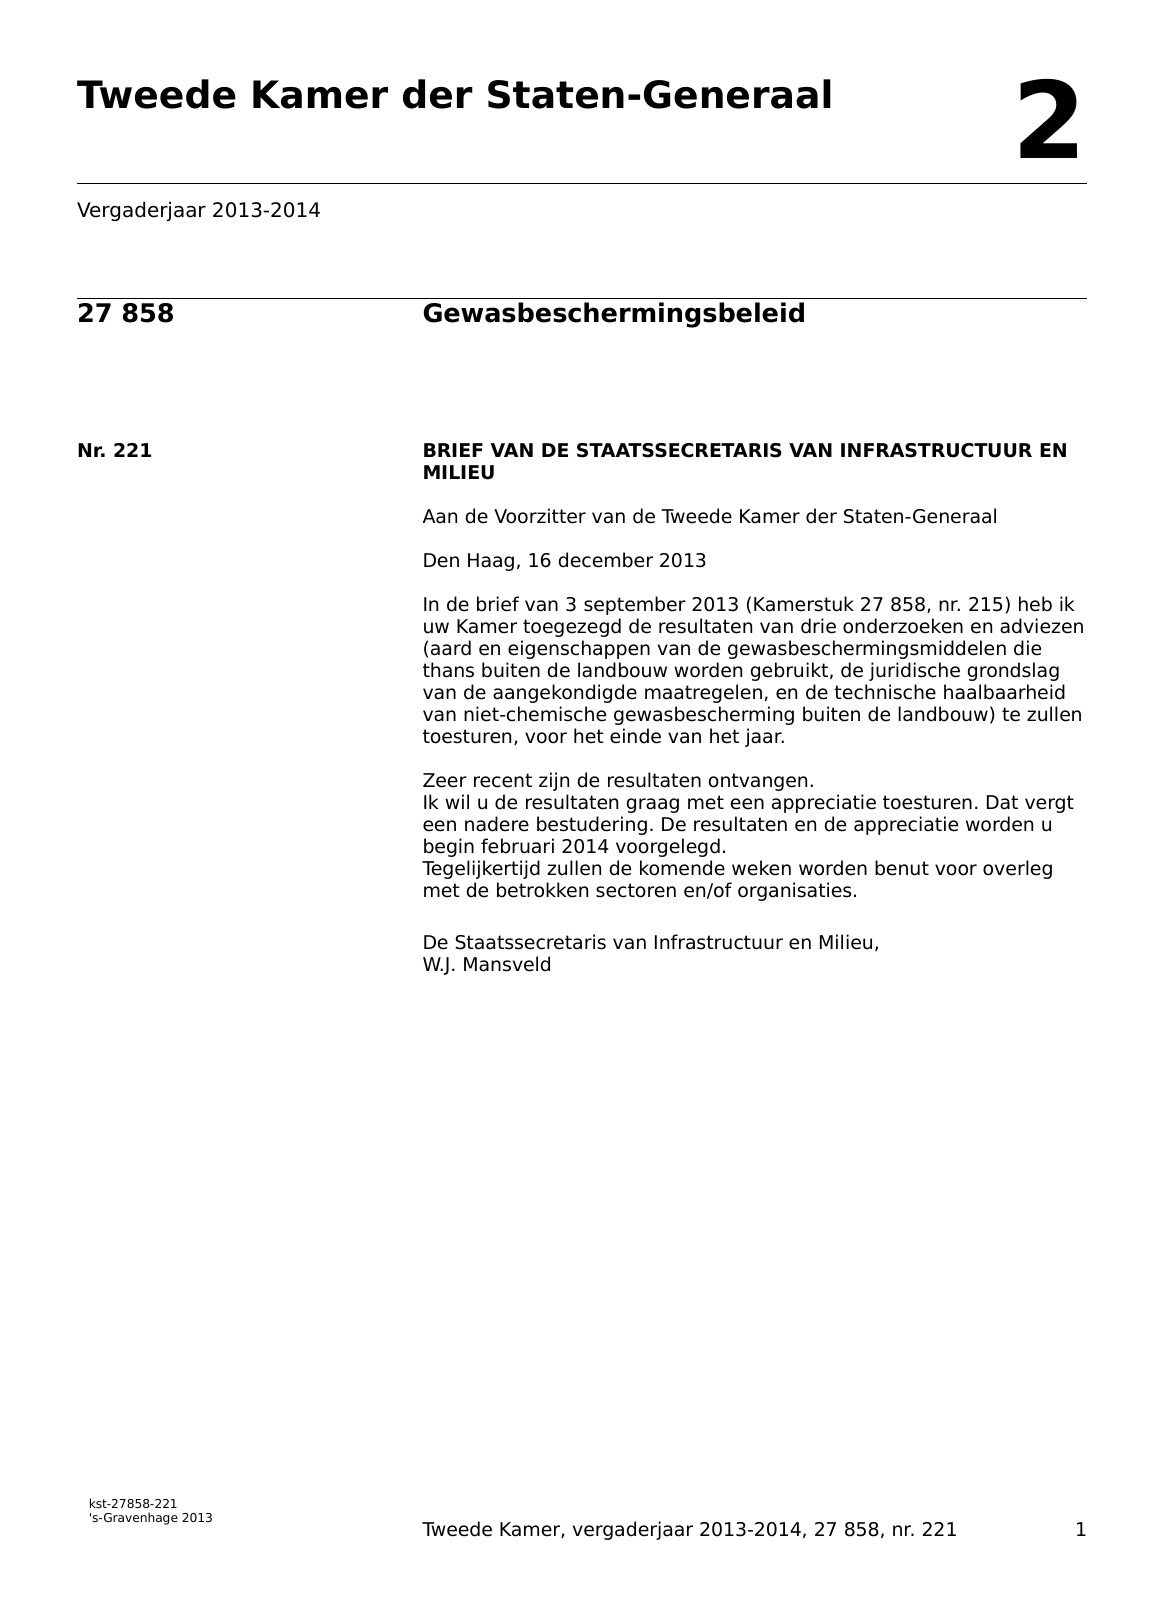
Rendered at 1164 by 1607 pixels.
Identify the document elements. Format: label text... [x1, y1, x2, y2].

text 's-Gravenhage 2013 [88, 1511, 323, 1525]
text kst-27858-221 [88, 1497, 323, 1511]
table_cell Vergaderjaar 2013-2014 [77, 184, 1087, 298]
table_header Tweede Kamer der Staten-Generaal [77, 59, 886, 183]
text De Staatssecretaris van Infrastructuur en Milieu, W.J. Mansveld [422, 932, 1087, 976]
text Zeer recent zijn de resultaten ontvangen. [422, 770, 1087, 792]
text Tegelijkertijd zullen de komende weken worden benut voor overleg met de betrokken sectoren en/of organisaties. [422, 858, 1087, 902]
subtitle 27 858 Gewasbeschermingsbeleid [77, 299, 1087, 329]
text Ik wil u de resultaten graag met een appreciatie toesturen. Dat vergt een nadere bestudering. De resultaten en de appreciatie worden u begin februari 2014 voorgelegd. [422, 792, 1087, 858]
text In de brief van 3 september 2013 (Kamerstuk 27 858, nr. 215) heb ik uw Kamer toegezegd de resultaten van drie onderzoeken en adviezen (aard en eigenschappen van de gewasbeschermingsmiddelen die thans buiten de landbouw worden gebruikt, de juridische grondslag van de aangekondigde maatregelen, en de technische haalbaarheid van niet-chemische gewasbescherming buiten de landbouw) te zullen toesturen, voor het einde van het jaar. [422, 594, 1087, 748]
table_header 2 [886, 59, 1087, 183]
text Aan de Voorzitter van de Tweede Kamer der Staten-Generaal [422, 506, 1087, 528]
subtitle Nr. 221 BRIEF VAN DE STAATSSECRETARIS VAN INFRASTRUCTUUR EN MILIEU [77, 440, 1087, 484]
text Den Haag, 16 december 2013 [422, 550, 1087, 572]
